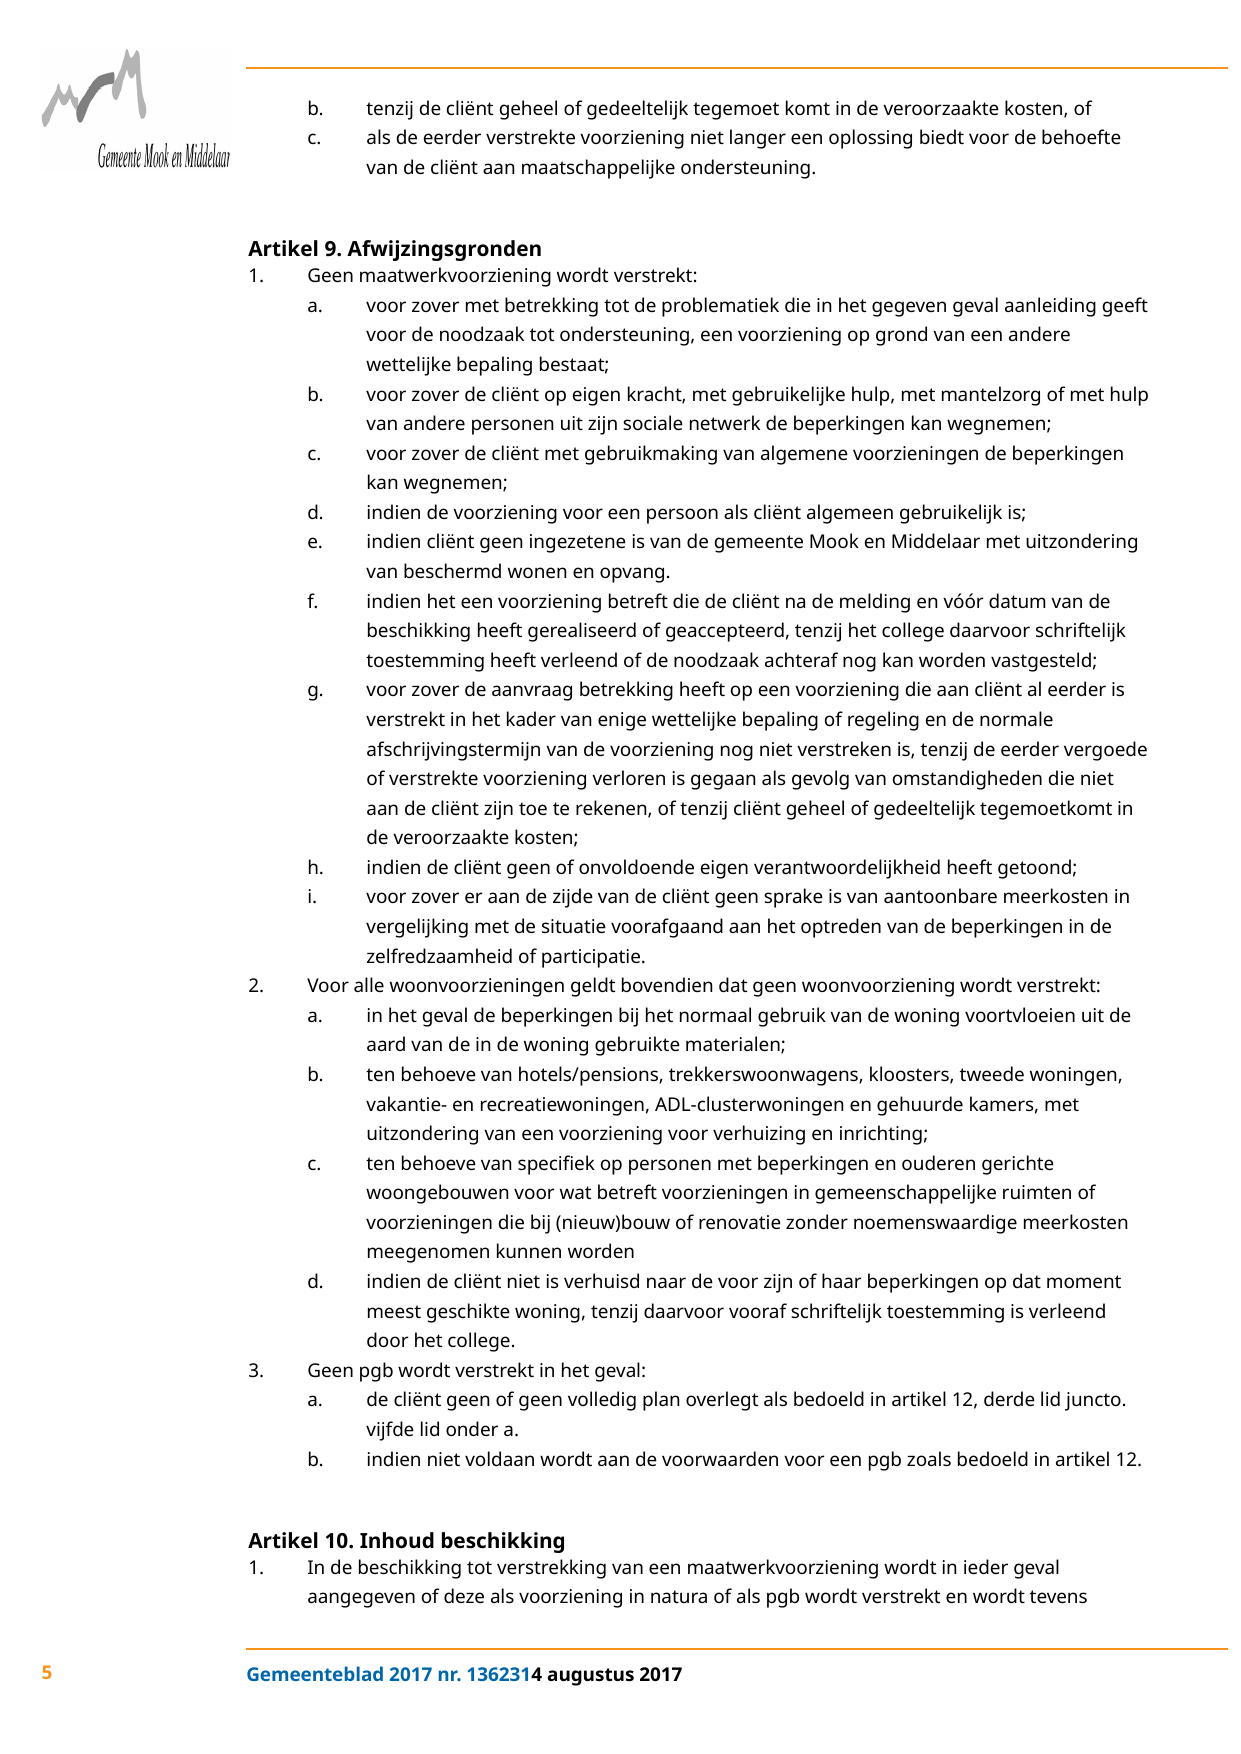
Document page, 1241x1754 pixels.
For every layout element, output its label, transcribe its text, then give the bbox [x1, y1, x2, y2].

list indien de voorziening voor een persoon als cliënt algemeen gebruikelijk is; [307, 499, 1152, 525]
list indien de cliënt geen of onvoldoende eigen verantwoordelijkheid heeft getoond; [307, 854, 1152, 880]
list Geen pgb wordt verstrekt in het geval: [248, 1357, 1152, 1383]
list ten behoeve van hotels/pensions, trekkerswoonwagens, kloosters, tweede woningen, vakantie‐ en recreatiewoningen, ADL‐clusterwoningen en gehuurde kamers, met uitzondering van een voorziening voor verhuizing en inrichting; [307, 1061, 1152, 1146]
list Voor alle woonvoorzieningen geldt bovendien dat geen woonvoorziening wordt verstrekt: [248, 972, 1152, 998]
list indien niet voldaan wordt aan de voorwaarden voor een pgb zoals bedoeld in artikel 12. [307, 1446, 1152, 1471]
list Geen maatwerkvoorziening wordt verstrekt: [248, 262, 1152, 288]
text Artikel 9. Afwijzingsgronden [248, 234, 1152, 262]
picture [41, 47, 231, 172]
list voor zover met betrekking tot de problematiek die in het gegeven geval aanleiding geeft voor de noodzaak tot ondersteuning, een voorziening op grond van een andere wettelijke bepaling bestaat; [307, 292, 1152, 377]
list indien het een voorziening betreft die de cliënt na de melding en vóór datum van de beschikking heeft gerealiseerd of geaccepteerd, tenzij het college daarvoor schriftelijk toestemming heeft verleend of de noodzaak achteraf nog kan worden vastgesteld; [307, 588, 1152, 673]
list voor zover de cliënt op eigen kracht, met gebruikelijke hulp, met mantelzorg of met hulp van andere personen uit zijn sociale netwerk de beperkingen kan wegnemen; [307, 381, 1152, 436]
text Artikel 10. Inhoud beschikking [248, 1526, 1152, 1554]
list tenzij de cliënt geheel of gedeeltelijk tegemoet komt in de veroorzaakte kosten, of [307, 95, 1152, 121]
list ten behoeve van specifiek op personen met beperkingen en ouderen gerichte woongebouwen voor wat betreft voorzieningen in gemeenschappelijke ruimten of voorzieningen die bij (nieuw)bouw of renovatie zonder noemenswaardige meerkosten meegenomen kunnen worden [307, 1150, 1152, 1264]
list voor zover de aanvraag betrekking heeft op een voorziening die aan cliënt al eerder is verstrekt in het kader van enige wettelijke bepaling of regeling en de normale afschrijvingstermijn van de voorziening nog niet verstreken is, tenzij de eerder vergoede of verstrekte voorziening verloren is gegaan als gevolg van omstandigheden die niet aan de cliënt zijn toe te rekenen, of tenzij cliënt geheel of gedeeltelijk tegemoetkomt in de veroorzaakte kosten; [307, 677, 1152, 850]
list de cliënt geen of geen volledig plan overlegt als bedoeld in artikel 12, derde lid juncto. vijfde lid onder a. [307, 1387, 1152, 1442]
list indien cliënt geen ingezetene is van de gemeente Mook en Middelaar met uitzondering van beschermd wonen en opvang. [307, 529, 1152, 584]
list in het geval de beperkingen bij het normaal gebruik van de woning voortvloeien uit de aard van de in de woning gebruikte materialen; [307, 1002, 1152, 1057]
list In de beschikking tot verstrekking van een maatwerkvoorziening wordt in ieder geval aangegeven of deze als voorziening in natura of als pgb wordt verstrekt en wordt tevens [248, 1554, 1152, 1609]
list voor zover er aan de zijde van de cliënt geen sprake is van aantoonbare meerkosten in vergelijking met de situatie voorafgaand aan het optreden van de beperkingen in de zelfredzaamheid of participatie. [307, 884, 1152, 968]
list als de eerder verstrekte voorziening niet langer een oplossing biedt voor de behoefte van de cliënt aan maatschappelijke ondersteuning. [307, 124, 1152, 180]
list voor zover de cliënt met gebruikmaking van algemene voorzieningen de beperkingen kan wegnemen; [307, 440, 1152, 495]
list indien de cliënt niet is verhuisd naar de voor zijn of haar beperkingen op dat moment meest geschikte woning, tenzij daarvoor vooraf schriftelijk toestemming is verleend door het college. [307, 1268, 1152, 1353]
